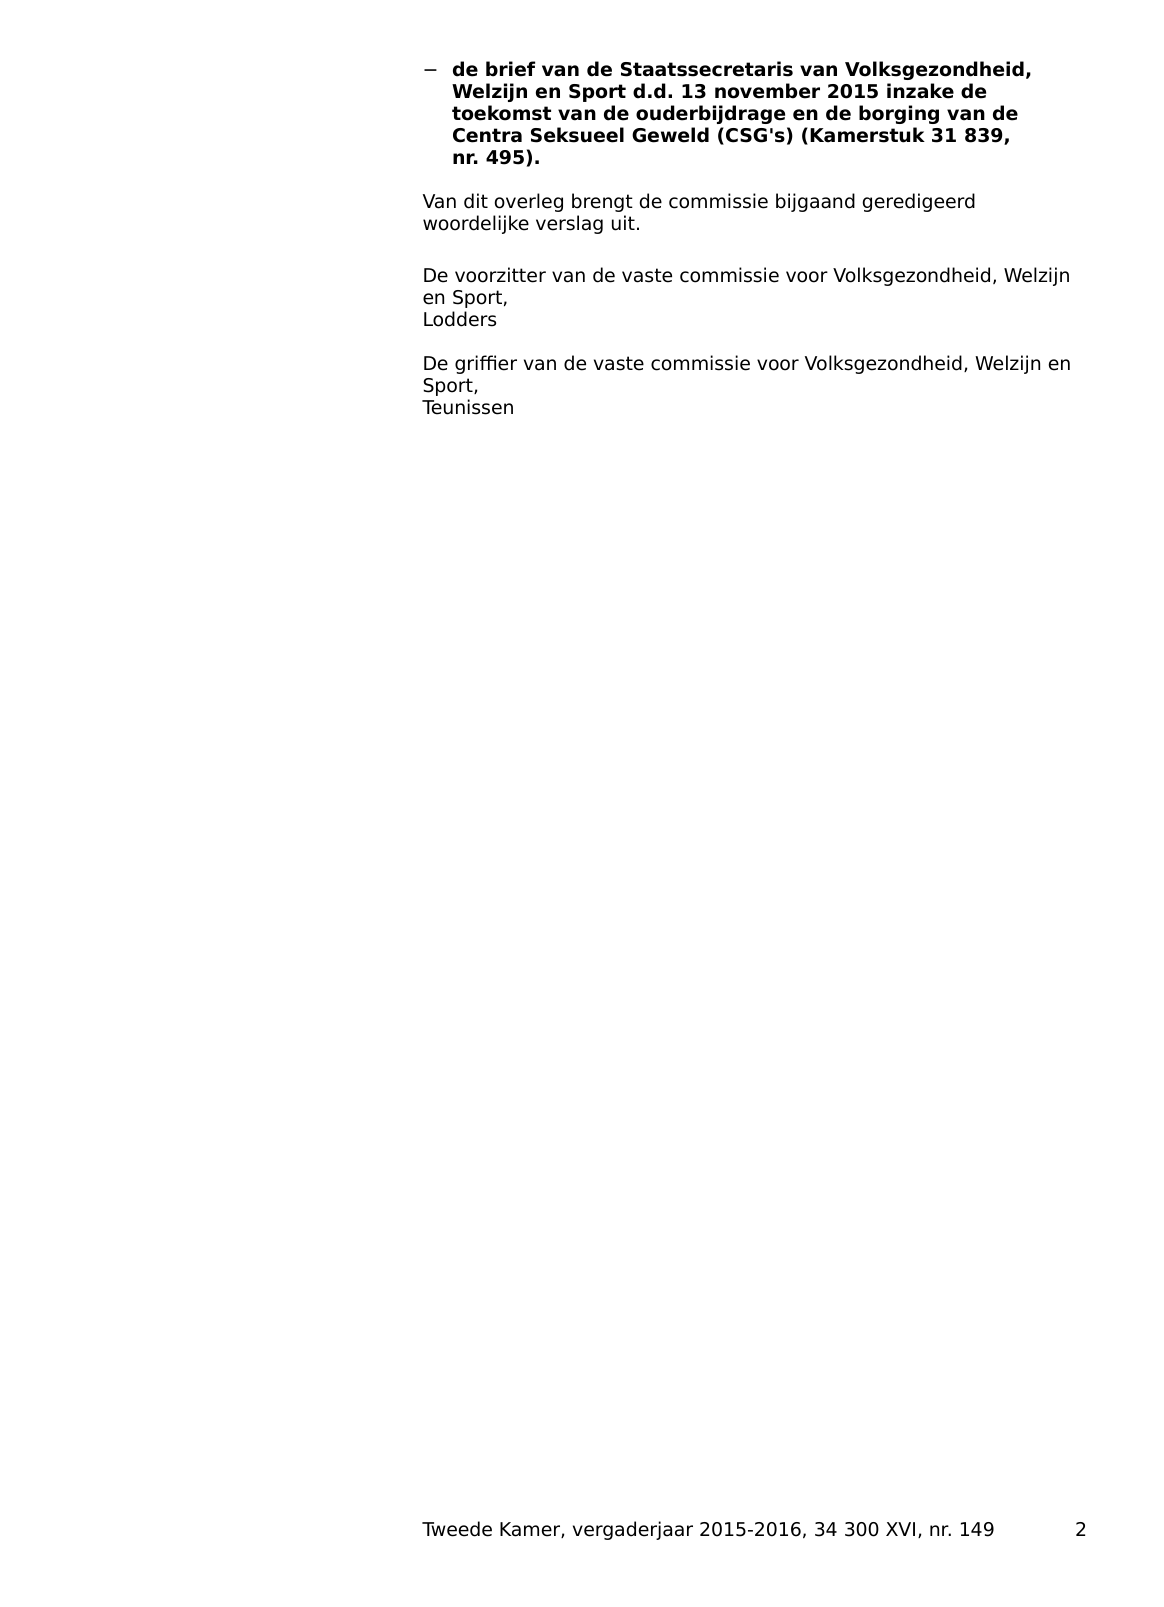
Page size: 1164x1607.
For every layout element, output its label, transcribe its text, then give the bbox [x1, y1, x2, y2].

text De griffier van de vaste commissie voor Volksgezondheid, Welzijn en Sport, Teunissen [422, 353, 1087, 419]
text De voorzitter van de vaste commissie voor Volksgezondheid, Welzijn en Sport, Lodders [422, 265, 1087, 331]
text Van dit overleg brengt de commissie bijgaand geredigeerd woordelijke verslag uit. [422, 191, 1087, 235]
text − de brief van de Staatssecretaris van Volksgezondheid, Welzijn en Sport d.d. 13 november 2015 inzake de toekomst van de ouderbijdrage en de borging van de Centra Seksueel Geweld (CSG's) (Kamerstuk 31 839, nr. 495). [422, 59, 1087, 169]
